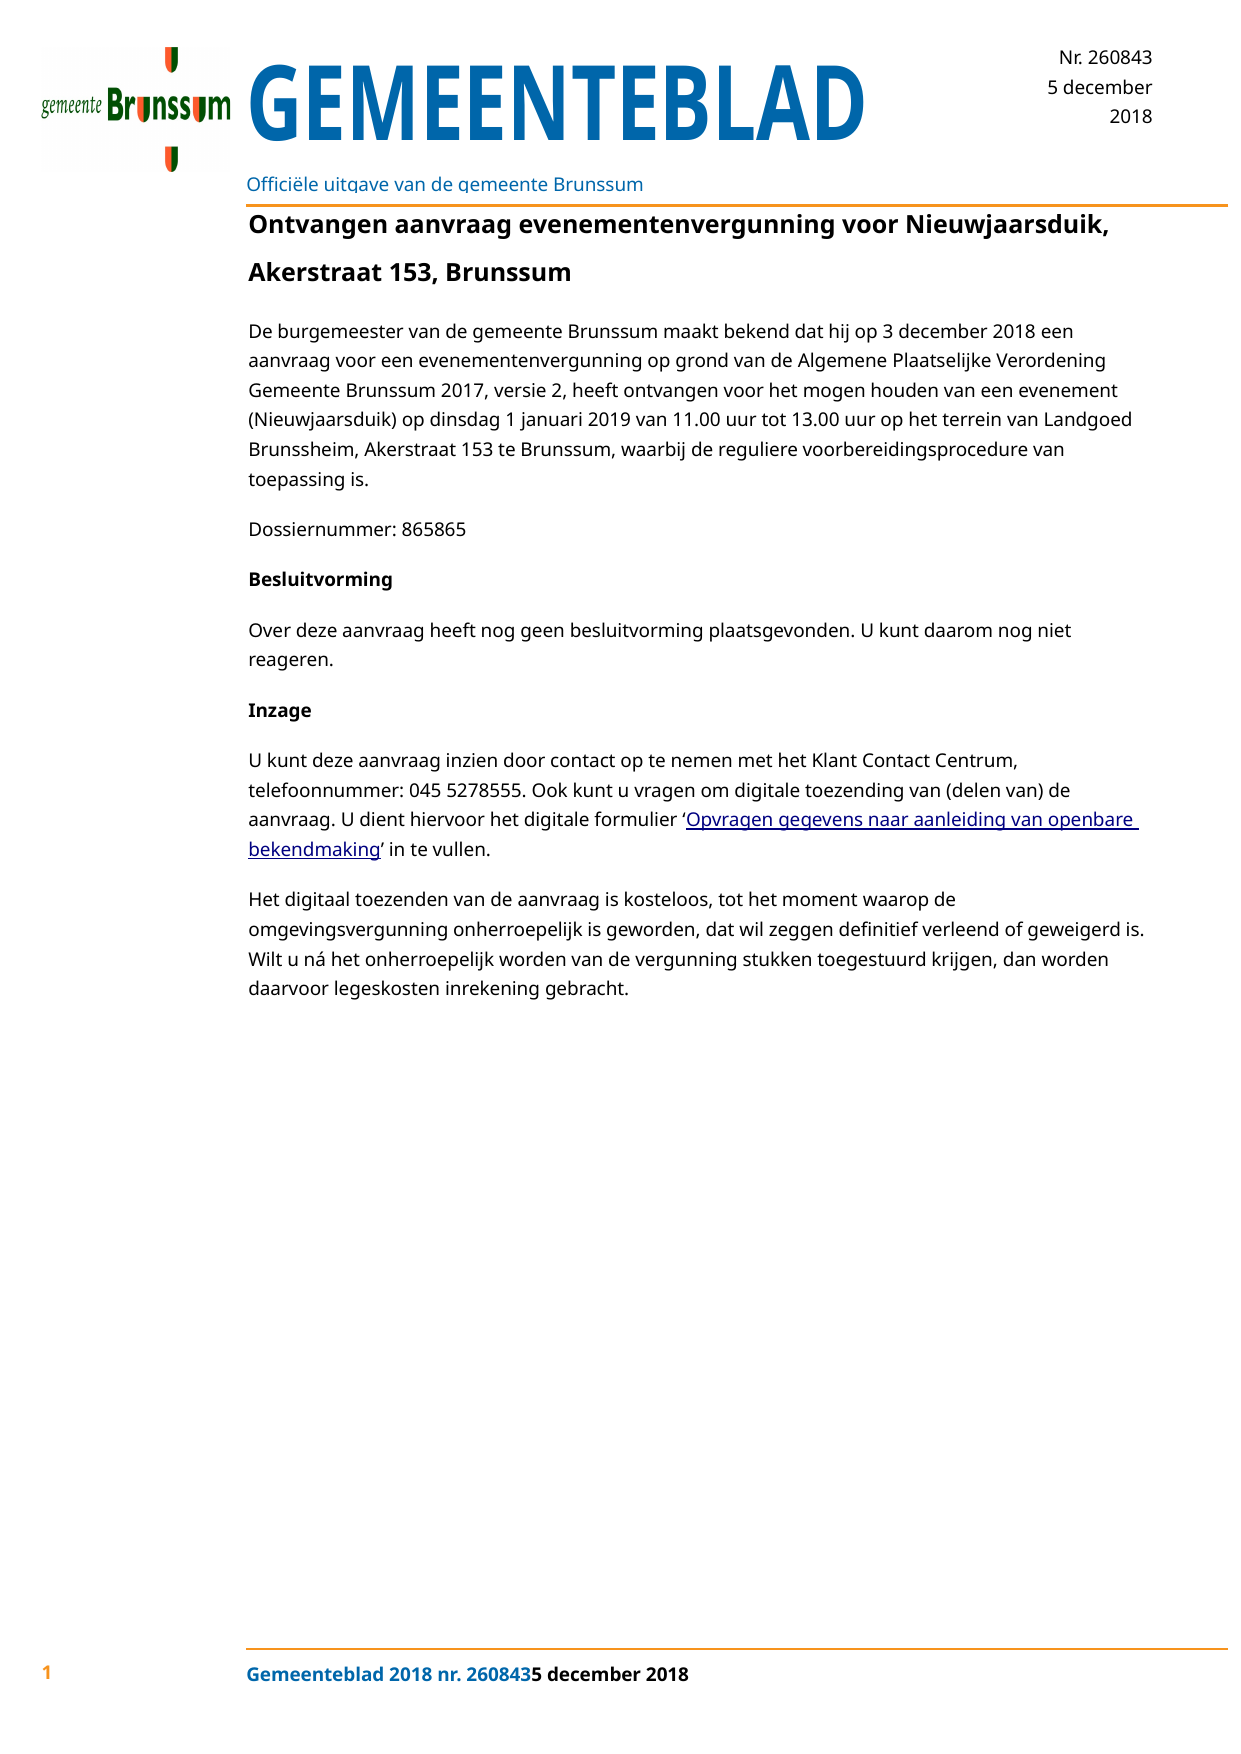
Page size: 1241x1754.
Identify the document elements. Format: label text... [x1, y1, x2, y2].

text De burgemeester van de gemeente Brunssum maakt bekend dat hij op 3 december 2018 een aanvraag voor een evenementenvergunning op grond van de Algemene Plaatselijke Verordening Gemeente Brunssum 2017, versie 2, heeft ontvangen voor het mogen houden van een evenement (Nieuwjaarsduik) op dinsdag 1 januari 2019 van 11.00 uur tot 13.00 uur op het terrein van Landgoed Brunssheim, Akerstraat 153 te Brunssum, waarbij de reguliere voorbereidingsprocedure van toepassing is. [248, 318, 1152, 492]
text Besluitvorming [248, 567, 1152, 592]
picture [41, 47, 231, 172]
text Over deze aanvraag heeft nog geen besluitvorming plaatsgevonden. U kunt daarom nog niet reageren. [248, 617, 1152, 672]
text Dossiernummer: 865865 [248, 516, 1152, 542]
text Ontvangen aanvraag evenementenvergunning voor Nieuwjaarsduik, Akerstraat 153, Brunssum [248, 207, 1152, 288]
text Het digitaal toezenden van de aanvraag is kosteloos, tot het moment waarop de omgevingsvergunning onherroepelijk is geworden, dat wil zeggen definitief verleend of geweigerd is. Wilt u ná het onherroepelijk worden van de vergunning stukken toegestuurd krijgen, dan worden daarvoor legeskosten inrekening gebracht. [248, 887, 1152, 1001]
text Inzage [248, 697, 1152, 723]
text U kunt deze aanvraag inzien door contact op te nemen met het Klant Contact Centrum, telefoonnummer: 045 5278555. Ook kunt u vragen om digitale toezending van (delen van) de aanvraag. U dient hiervoor het digitale formulier ‘Opvragen gegevens naar aanleiding van openbare bekendmaking’ in te vullen. [248, 747, 1152, 862]
